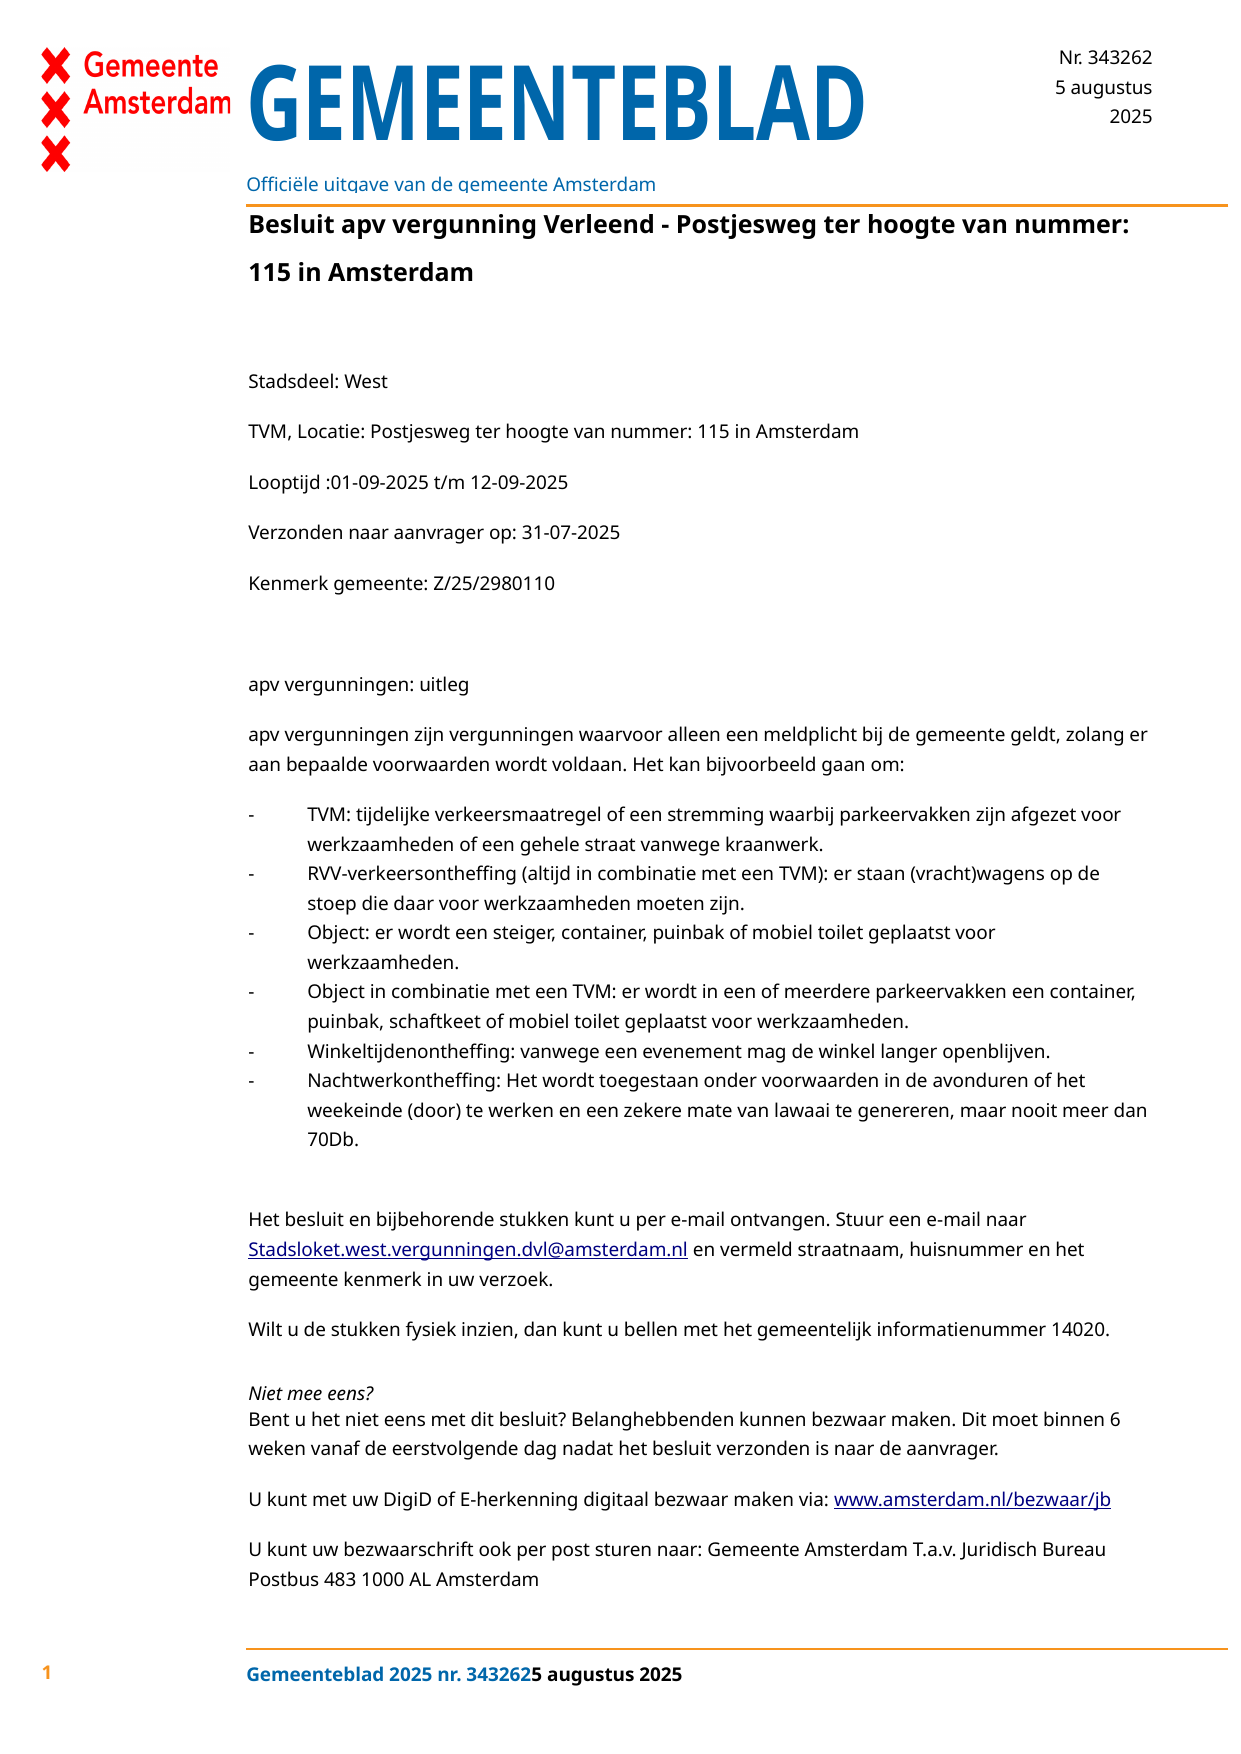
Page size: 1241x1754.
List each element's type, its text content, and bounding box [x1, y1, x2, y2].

text apv vergunningen: uitleg [248, 671, 1152, 697]
list Winkeltijdenontheffing: vanwege een evenement mag de winkel langer openblijven. [248, 1038, 1152, 1064]
list RVV-verkeersontheffing (altijd in combinatie met een TVM): er staan (vracht)wagens op de stoep die daar voor werkzaamheden moeten zijn. [248, 860, 1152, 916]
text Kenmerk gemeente: Z/25/2980110 [248, 570, 1152, 596]
text TVM, Locatie: Postjesweg ter hoogte van nummer: 115 in Amsterdam [248, 419, 1152, 444]
text U kunt met uw DigiD of E-herkenning digitaal bezwaar maken via: www.amsterdam.nl/bezwaar/jb [248, 1486, 1152, 1512]
picture [41, 47, 231, 172]
text Niet mee eens? [248, 1380, 1152, 1406]
text Besluit apv vergunning Verleend - Postjesweg ter hoogte van nummer: 115 in Amsterdam [248, 207, 1152, 288]
text Verzonden naar aanvrager op: 31-07-2025 [248, 519, 1152, 545]
text Stadsdeel: West [248, 368, 1152, 394]
text U kunt uw bezwaarschrift ook per post sturen naar: Gemeente Amsterdam T.a.v. Juridisch Bureau Postbus 483 1000 AL Amsterdam [248, 1536, 1152, 1592]
text apv vergunningen zijn vergunningen waarvoor alleen een meldplicht bij de gemeente geldt, zolang er aan bepaalde voorwaarden wordt voldaan. Het kan bijvoorbeeld gaan om: [248, 721, 1152, 777]
list Nachtwerkontheffing: Het wordt toegestaan onder voorwaarden in de avonduren of het weekeinde (door) te werken en een zekere mate van lawaai te genereren, maar nooit meer dan 70Db. [248, 1067, 1152, 1152]
list Object in combinatie met een TVM: er wordt in een of meerdere parkeervakken een container, puinbak, schaftkeet of mobiel toilet geplaatst voor werkzaamheden. [248, 979, 1152, 1034]
list TVM: tijdelijke verkeersmaatregel of een stremming waarbij parkeervakken zijn afgezet voor werkzaamheden of een gehele straat vanwege kraanwerk. [248, 801, 1152, 857]
list Object: er wordt een steiger, container, puinbak of mobiel toilet geplaatst voor werkzaamheden. [248, 919, 1152, 975]
text Wilt u de stukken fysiek inzien, dan kunt u bellen met het gemeentelijk informatienummer 14020. [248, 1316, 1152, 1342]
text Looptijd :01-09-2025 t/m 12-09-2025 [248, 469, 1152, 495]
text Het besluit en bijbehorende stukken kunt u per e-mail ontvangen. Stuur een e-mail naar Stadsloket.west.vergunningen.dvl@amsterdam.nl en vermeld straatnaam, huisnummer en het gemeente kenmerk in uw verzoek. [248, 1207, 1152, 1292]
text Bent u het niet eens met dit besluit? Belanghebbenden kunnen bezwaar maken. Dit moet binnen 6 weken vanaf de eerstvolgende dag nadat het besluit verzonden is naar de aanvrager. [248, 1406, 1152, 1461]
